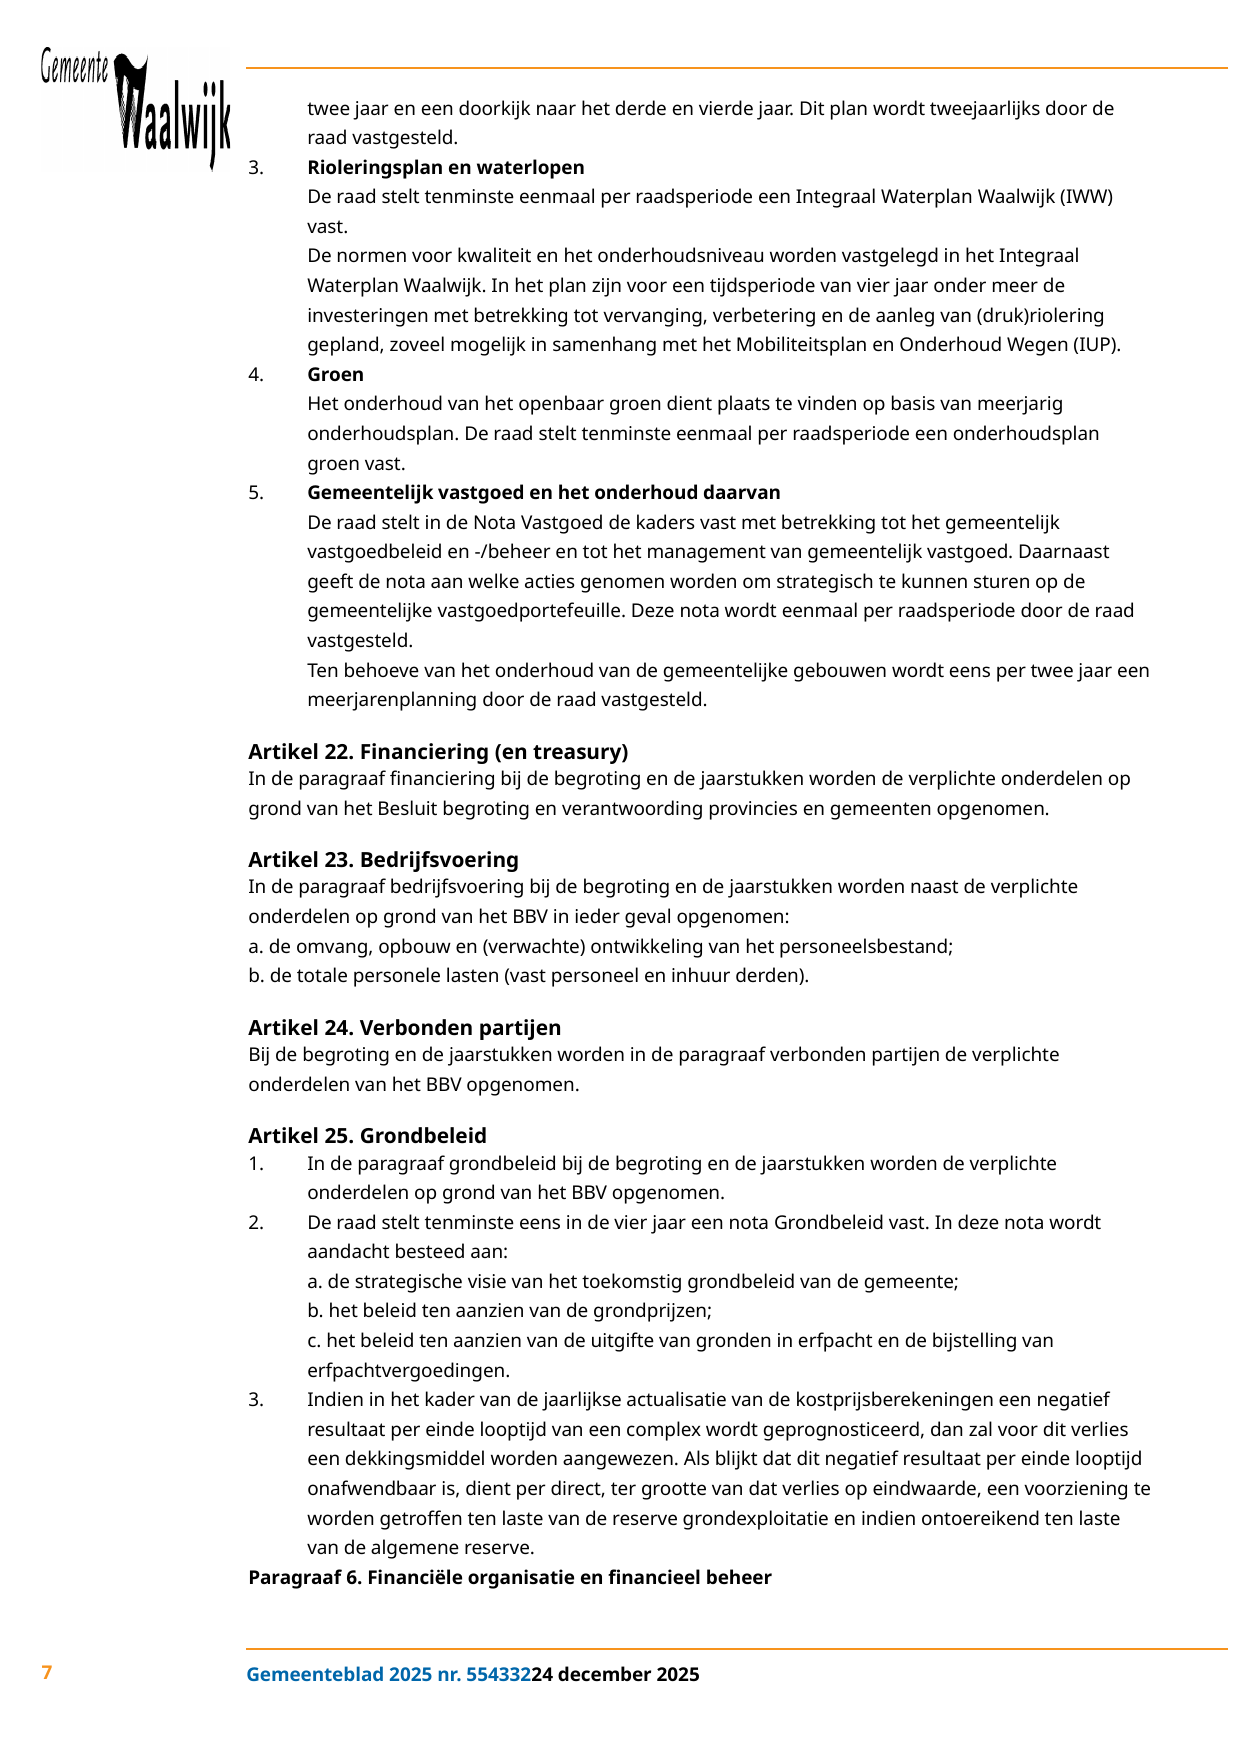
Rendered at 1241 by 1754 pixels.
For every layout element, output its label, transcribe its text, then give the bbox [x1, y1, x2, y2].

text Bij de begroting en de jaarstukken worden in de paragraaf verbonden partijen de verplichte onderdelen van het BBV opgenomen. [248, 1041, 1152, 1097]
list c. het beleid ten aanzien van de uitgifte van gronden in erfpacht en de bijstelling van erfpachtvergoedingen. [248, 1327, 1152, 1383]
list De raad stelt tenminste eenmaal per raadsperiode een Integraal Waterplan Waalwijk (IWW) vast. [248, 183, 1152, 239]
list Gemeentelijk vastgoed en het onderhoud daarvan [248, 479, 1152, 505]
text a. de omvang, opbouw en (verwachte) ontwikkeling van het personeelsbestand; [248, 933, 1152, 959]
text b. de totale personele lasten (vast personeel en inhuur derden). [248, 962, 1152, 988]
picture [41, 47, 231, 172]
text Artikel 22. Financiering (en treasury) [248, 737, 1152, 765]
text In de paragraaf financiering bij de begroting en de jaarstukken worden de verplichte onderdelen op grond van het Besluit begroting en verantwoording provincies en gemeenten opgenomen. [248, 765, 1152, 821]
text In de paragraaf bedrijfsvoering bij de begroting en de jaarstukken worden naast de verplichte onderdelen op grond van het BBV in ieder geval opgenomen: [248, 874, 1152, 929]
list De normen voor kwaliteit en het onderhoudsniveau worden vastgelegd in het Integraal Waterplan Waalwijk. In het plan zijn voor een tijdsperiode van vier jaar onder meer de investeringen met betrekking tot vervanging, verbetering en de aanleg van (druk)riolering gepland, zoveel mogelijk in samenhang met het Mobiliteitsplan en Onderhoud Wegen (IUP). [248, 243, 1152, 357]
list De raad stelt tenminste eens in de vier jaar een nota Grondbeleid vast. In deze nota wordt aandacht besteed aan: [248, 1209, 1152, 1264]
list Rioleringsplan en waterlopen [248, 154, 1152, 180]
list De raad stelt in de Nota Vastgoed de kaders vast met betrekking tot het gemeentelijk vastgoedbeleid en -/beheer en tot het management van gemeentelijk vastgoed. Daarnaast geeft de nota aan welke acties genomen worden om strategisch te kunnen sturen op de gemeentelijke vastgoedportefeuille. Deze nota wordt eenmaal per raadsperiode door de raad vastgesteld. [248, 509, 1152, 653]
list Indien in het kader van de jaarlijkse actualisatie van de kostprijsberekeningen een negatief resultaat per einde looptijd van een complex wordt geprognosticeerd, dan zal voor dit verlies een dekkingsmiddel worden aangewezen. Als blijkt dat dit negatief resultaat per einde looptijd onafwendbaar is, dient per direct, ter grootte van dat verlies op eindwaarde, een voorziening te worden getroffen ten laste van de reserve grondexploitatie en indien ontoereikend ten laste van de algemene reserve. [248, 1386, 1152, 1560]
list Het onderhoud van het openbaar groen dient plaats te vinden op basis van meerjarig onderhoudsplan. De raad stelt tenminste eenmaal per raadsperiode een onderhoudsplan groen vast. [248, 391, 1152, 476]
list b. het beleid ten aanzien van de grondprijzen; [248, 1298, 1152, 1323]
text Artikel 24. Verbonden partijen [248, 1013, 1152, 1041]
list In de paragraaf grondbeleid bij de begroting en de jaarstukken worden de verplichte onderdelen op grond van het BBV opgenomen. [248, 1150, 1152, 1205]
text Paragraaf 6. Financiële organisatie en financieel beheer [248, 1564, 1152, 1590]
list twee jaar en een doorkijk naar het derde en vierde jaar. Dit plan wordt tweejaarlijks door de raad vastgesteld. [248, 95, 1152, 150]
list Groen [248, 361, 1152, 387]
text Artikel 23. Bedrijfsvoering [248, 845, 1152, 874]
list a. de strategische visie van het toekomstig grondbeleid van de gemeente; [248, 1268, 1152, 1294]
list Ten behoeve van het onderhoud van de gemeentelijke gebouwen wordt eens per twee jaar een meerjarenplanning door de raad vastgesteld. [248, 657, 1152, 712]
text Artikel 25. Grondbeleid [248, 1121, 1152, 1150]
